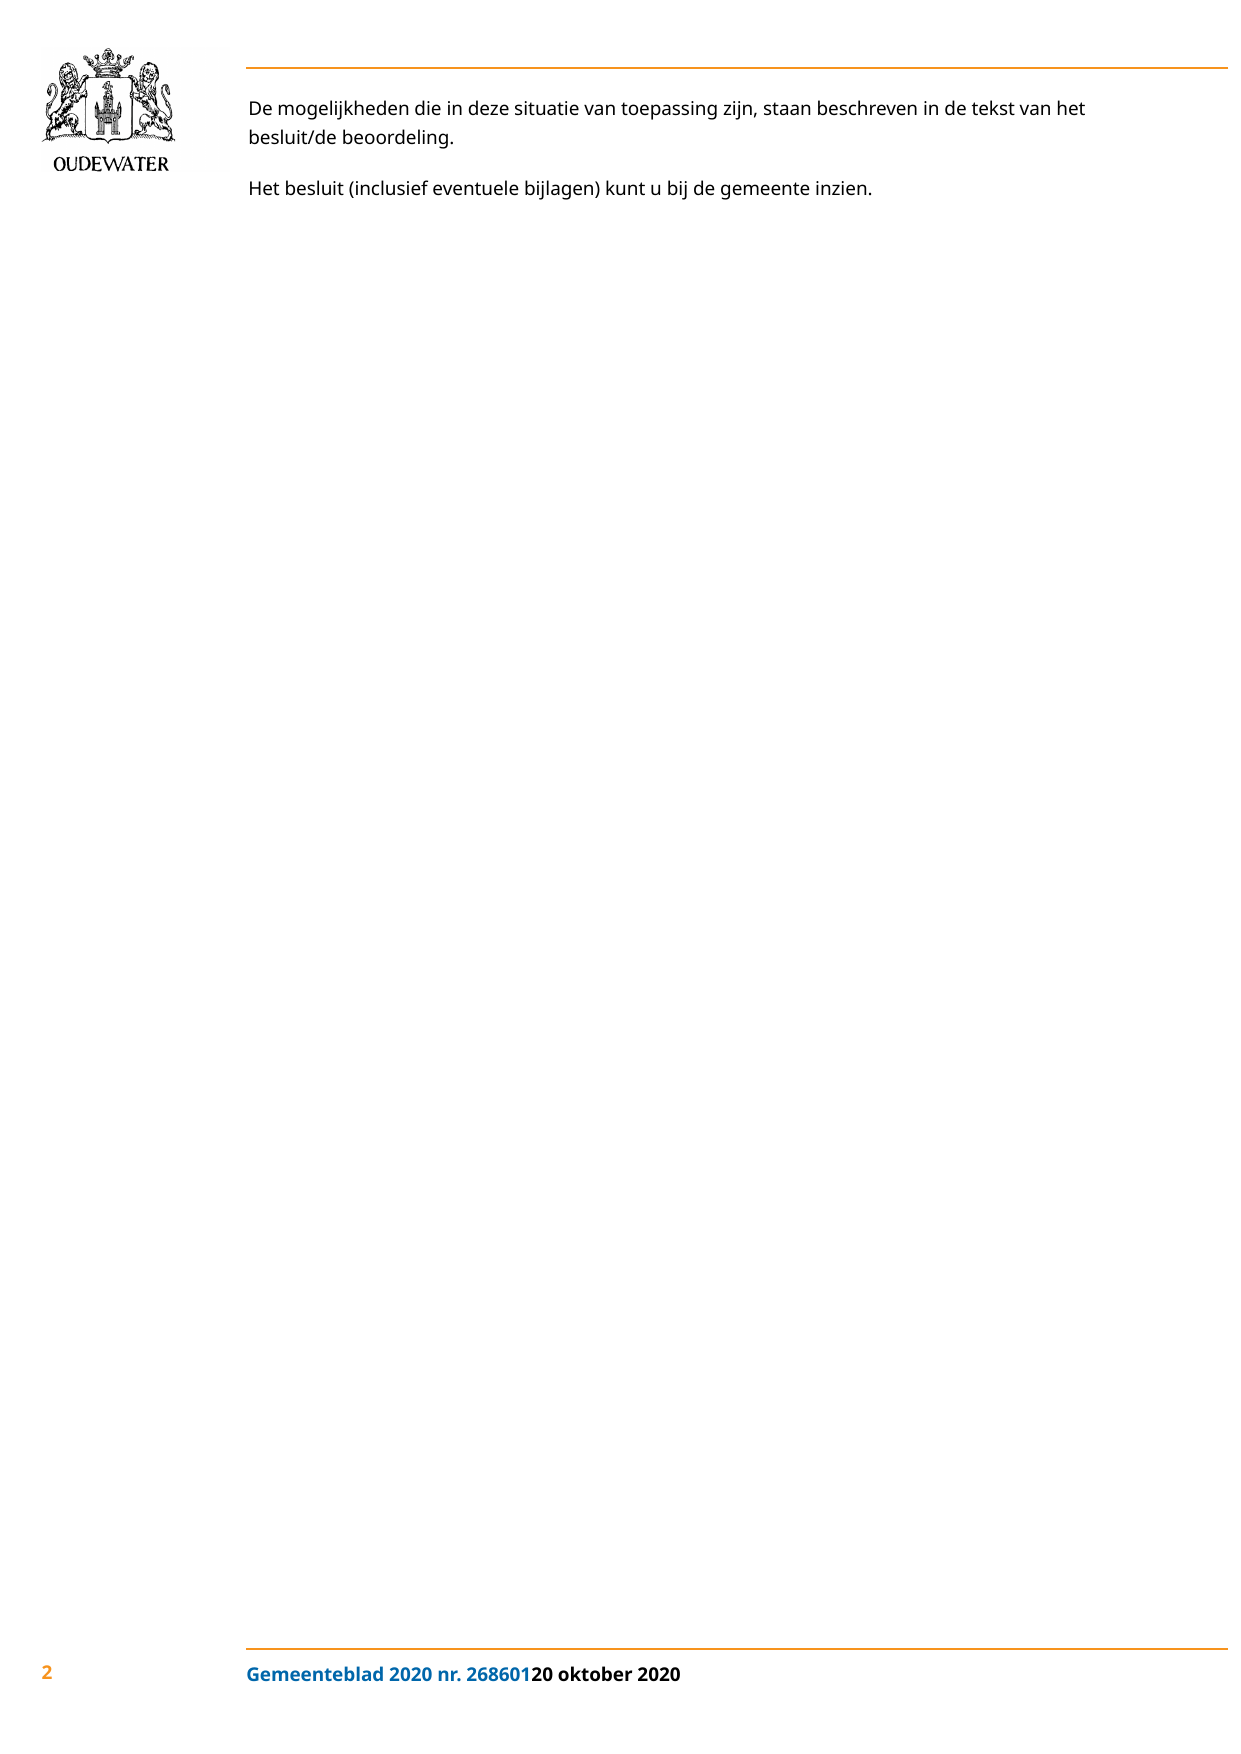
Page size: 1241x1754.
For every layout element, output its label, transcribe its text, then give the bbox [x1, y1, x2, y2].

text De mogelijkheden die in deze situatie van toepassing zijn, staan beschreven in de tekst van het besluit/de beoordeling. [248, 95, 1152, 150]
text Het besluit (inclusief eventuele bijlagen) kunt u bij de gemeente inzien. [248, 175, 1152, 201]
picture [41, 47, 231, 172]
